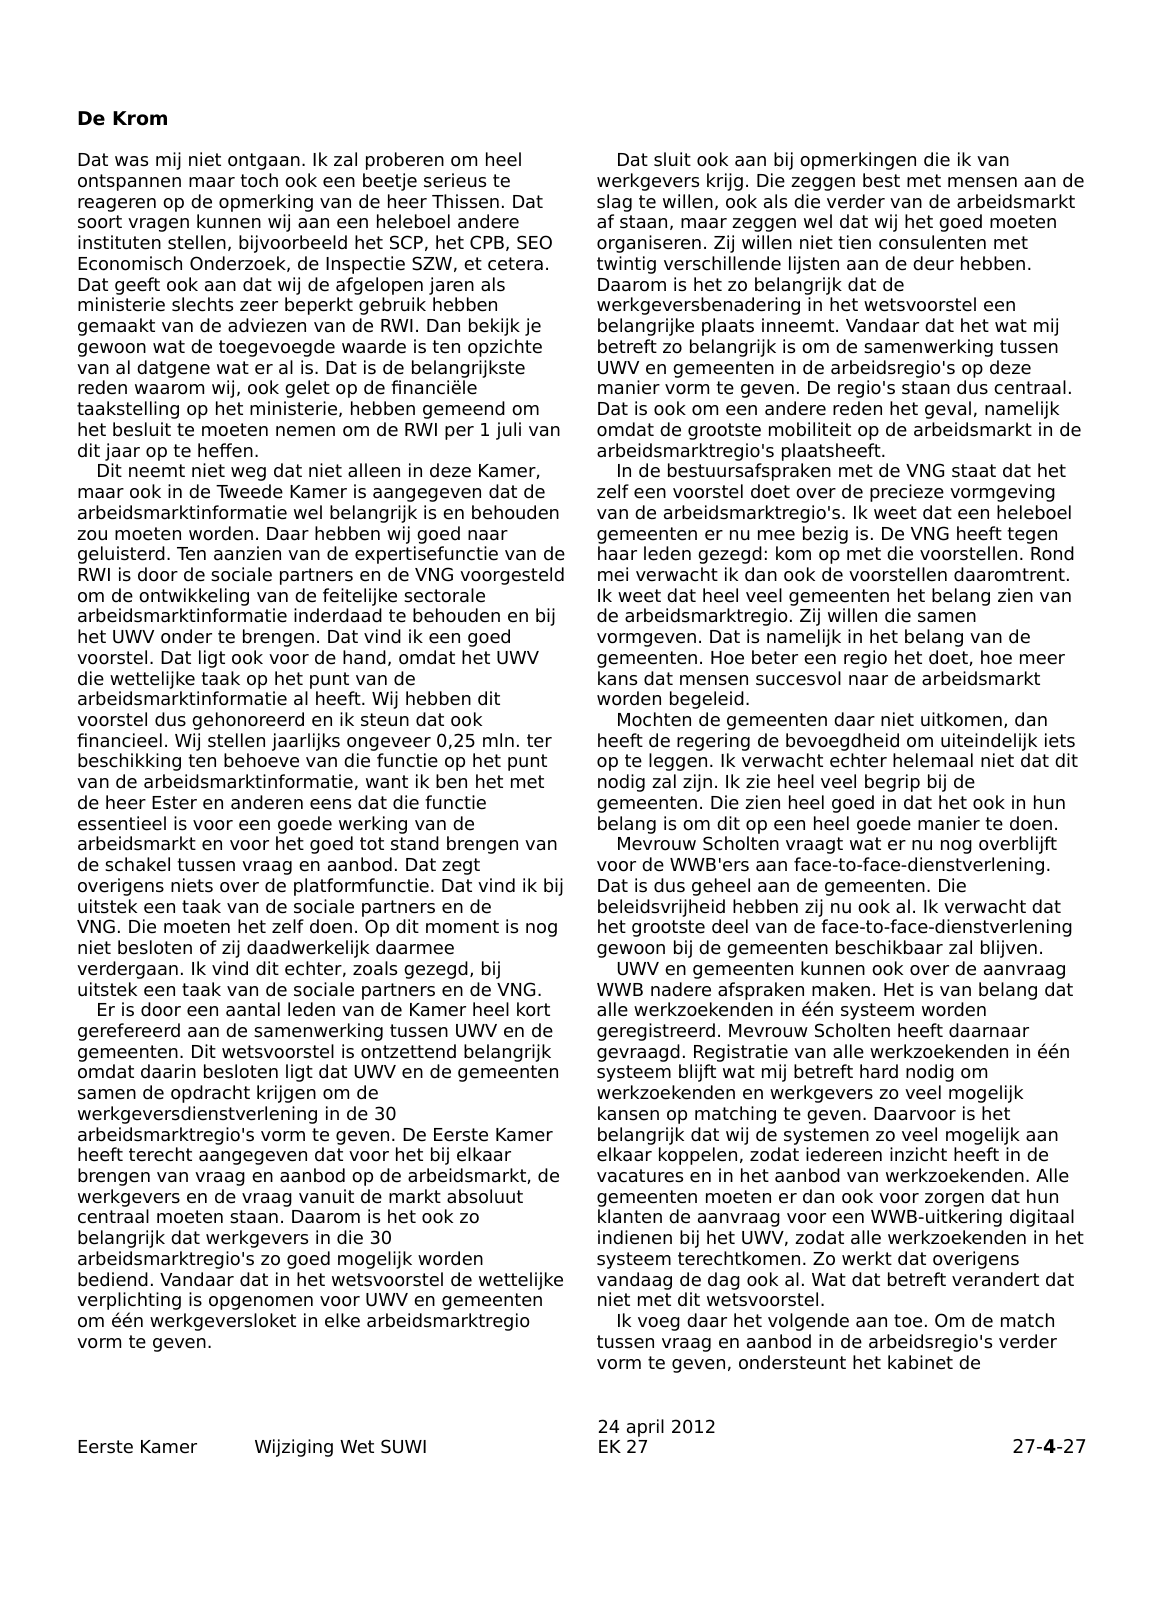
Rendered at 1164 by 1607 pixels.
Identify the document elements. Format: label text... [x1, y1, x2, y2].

text UWV en gemeenten kunnen ook over de aanvraag WWB nadere afspraken maken. Het is van belang dat alle werkzoekenden in één systeem worden geregistreerd. Mevrouw Scholten heeft daarnaar gevraagd. Registratie van alle werkzoekenden in één systeem blijft wat mij betreft hard nodig om werkzoekenden en werkgevers zo veel mogelijk kansen op matching te geven. Daarvoor is het belangrijk dat wij de systemen zo veel mogelijk aan elkaar koppelen, zodat iedereen inzicht heeft in de vacatures en in het aanbod van werkzoekenden. Alle gemeenten moeten er dan ook voor zorgen dat hun klanten de aanvraag voor een WWB-uitkering digitaal indienen bij het UWV, zodat alle werkzoekenden in het systeem terechtkomen. Zo werkt dat overigens vandaag de dag ook al. Wat dat betreft verandert dat niet met dit wetsvoorstel. [596, 959, 1087, 1311]
text Dat sluit ook aan bij opmerkingen die ik van werkgevers krijg. Die zeggen best met mensen aan de slag te willen, ook als die verder van de arbeidsmarkt af staan, maar zeggen wel dat wij het goed moeten organiseren. Zij willen niet tien consulenten met twintig verschillende lijsten aan de deur hebben. Daarom is het zo belangrijk dat de werkgeversbenadering in het wetsvoorstel een belangrijke plaats inneemt. Vandaar dat het wat mij betreft zo belangrijk is om de samenwerking tussen UWV en gemeenten in de arbeidsregio's op deze manier vorm te geven. De regio's staan dus centraal. Dat is ook om een andere reden het geval, namelijk omdat de grootste mobiliteit op de arbeidsmarkt in de arbeidsmarktregio's plaatsheeft. [596, 150, 1087, 461]
text Mevrouw Scholten vraagt wat er nu nog overblijft voor de WWB'ers aan face-to-face-dienstverlening. Dat is dus geheel aan de gemeenten. Die beleidsvrijheid hebben zij nu ook al. Ik verwacht dat het grootste deel van de face-to-face-dienstverlening gewoon bij de gemeenten beschikbaar zal blijven. [596, 834, 1087, 959]
text Er is door een aantal leden van de Kamer heel kort gerefereerd aan de samenwerking tussen UWV en de gemeenten. Dit wetsvoorstel is ontzettend belangrijk omdat daarin besloten ligt dat UWV en de gemeenten samen de opdracht krijgen om de werkgeversdienstverlening in de 30 arbeidsmarktregio's vorm te geven. De Eerste Kamer heeft terecht aangegeven dat voor het bij elkaar brengen van vraag en aanbod op de arbeidsmarkt, de werkgevers en de vraag vanuit de markt absoluut centraal moeten staan. Daarom is het ook zo belangrijk dat werkgevers in die 30 arbeidsmarktregio's zo goed mogelijk worden bediend. Vandaar dat in het wetsvoorstel de wettelijke verplichting is opgenomen voor UWV en gemeenten om één werkgeversloket in elke arbeidsmarktregio vorm te geven. [77, 1000, 567, 1352]
text Dit neemt niet weg dat niet alleen in deze Kamer, maar ook in de Tweede Kamer is aangegeven dat de arbeidsmarktinformatie wel belangrijk is en behouden zou moeten worden. Daar hebben wij goed naar geluisterd. Ten aanzien van de expertisefunctie van de RWI is door de sociale partners en de VNG voorgesteld om de ontwikkeling van de feitelijke sectorale arbeidsmarktinformatie inderdaad te behouden en bij het UWV onder te brengen. Dat vind ik een goed voorstel. Dat ligt ook voor de hand, omdat het UWV die wettelijke taak op het punt van de arbeidsmarktinformatie al heeft. Wij hebben dit voorstel dus gehonoreerd en ik steun dat ook financieel. Wij stellen jaarlijks ongeveer 0,25 mln. ter beschikking ten behoeve van die functie op het punt van de arbeidsmarktinformatie, want ik ben het met de heer Ester en anderen eens dat die functie essentieel is voor een goede werking van de arbeidsmarkt en voor het goed tot stand brengen van de schakel tussen vraag en aanbod. Dat zegt overigens niets over de platformfunctie. Dat vind ik bij uitstek een taak van de sociale partners en de VNG. Die moeten het zelf doen. Op dit moment is nog niet besloten of zij daadwerkelijk daarmee verdergaan. Ik vind dit echter, zoals gezegd, bij uitstek een taak van de sociale partners en de VNG. [77, 461, 567, 1000]
text In de bestuursafspraken met de VNG staat dat het zelf een voorstel doet over de precieze vormgeving van de arbeidsmarktregio's. Ik weet dat een heleboel gemeenten er nu mee bezig is. De VNG heeft tegen haar leden gezegd: kom op met die voorstellen. Rond mei verwacht ik dan ook de voorstellen daaromtrent. Ik weet dat heel veel gemeenten het belang zien van de arbeidsmarktregio. Zij willen die samen vormgeven. Dat is namelijk in het belang van de gemeenten. Hoe beter een regio het doet, hoe meer kans dat mensen succesvol naar de arbeidsmarkt worden begeleid. [596, 461, 1087, 710]
text Ik voeg daar het volgende aan toe. Om de match tussen vraag en aanbod in de arbeidsregio's verder vorm te geven, ondersteunt het kabinet de [596, 1311, 1087, 1373]
text Mochten de gemeenten daar niet uitkomen, dan heeft de regering de bevoegdheid om uiteindelijk iets op te leggen. Ik verwacht echter helemaal niet dat dit nodig zal zijn. Ik zie heel veel begrip bij de gemeenten. Die zien heel goed in dat het ook in hun belang is om dit op een heel goede manier te doen. [596, 710, 1087, 834]
text Dat was mij niet ontgaan. Ik zal proberen om heel ontspannen maar toch ook een beetje serieus te reageren op de opmerking van de heer Thissen. Dat soort vragen kunnen wij aan een heleboel andere instituten stellen, bijvoorbeeld het SCP, het CPB, SEO Economisch Onderzoek, de Inspectie SZW, et cetera. Dat geeft ook aan dat wij de afgelopen jaren als ministerie slechts zeer beperkt gebruik hebben gemaakt van de adviezen van de RWI. Dan bekijk je gewoon wat de toegevoegde waarde is ten opzichte van al datgene wat er al is. Dat is de belangrijkste reden waarom wij, ook gelet op de financiële taakstelling op het ministerie, hebben gemeend om het besluit te moeten nemen om de RWI per 1 juli van dit jaar op te heffen. [77, 150, 567, 461]
